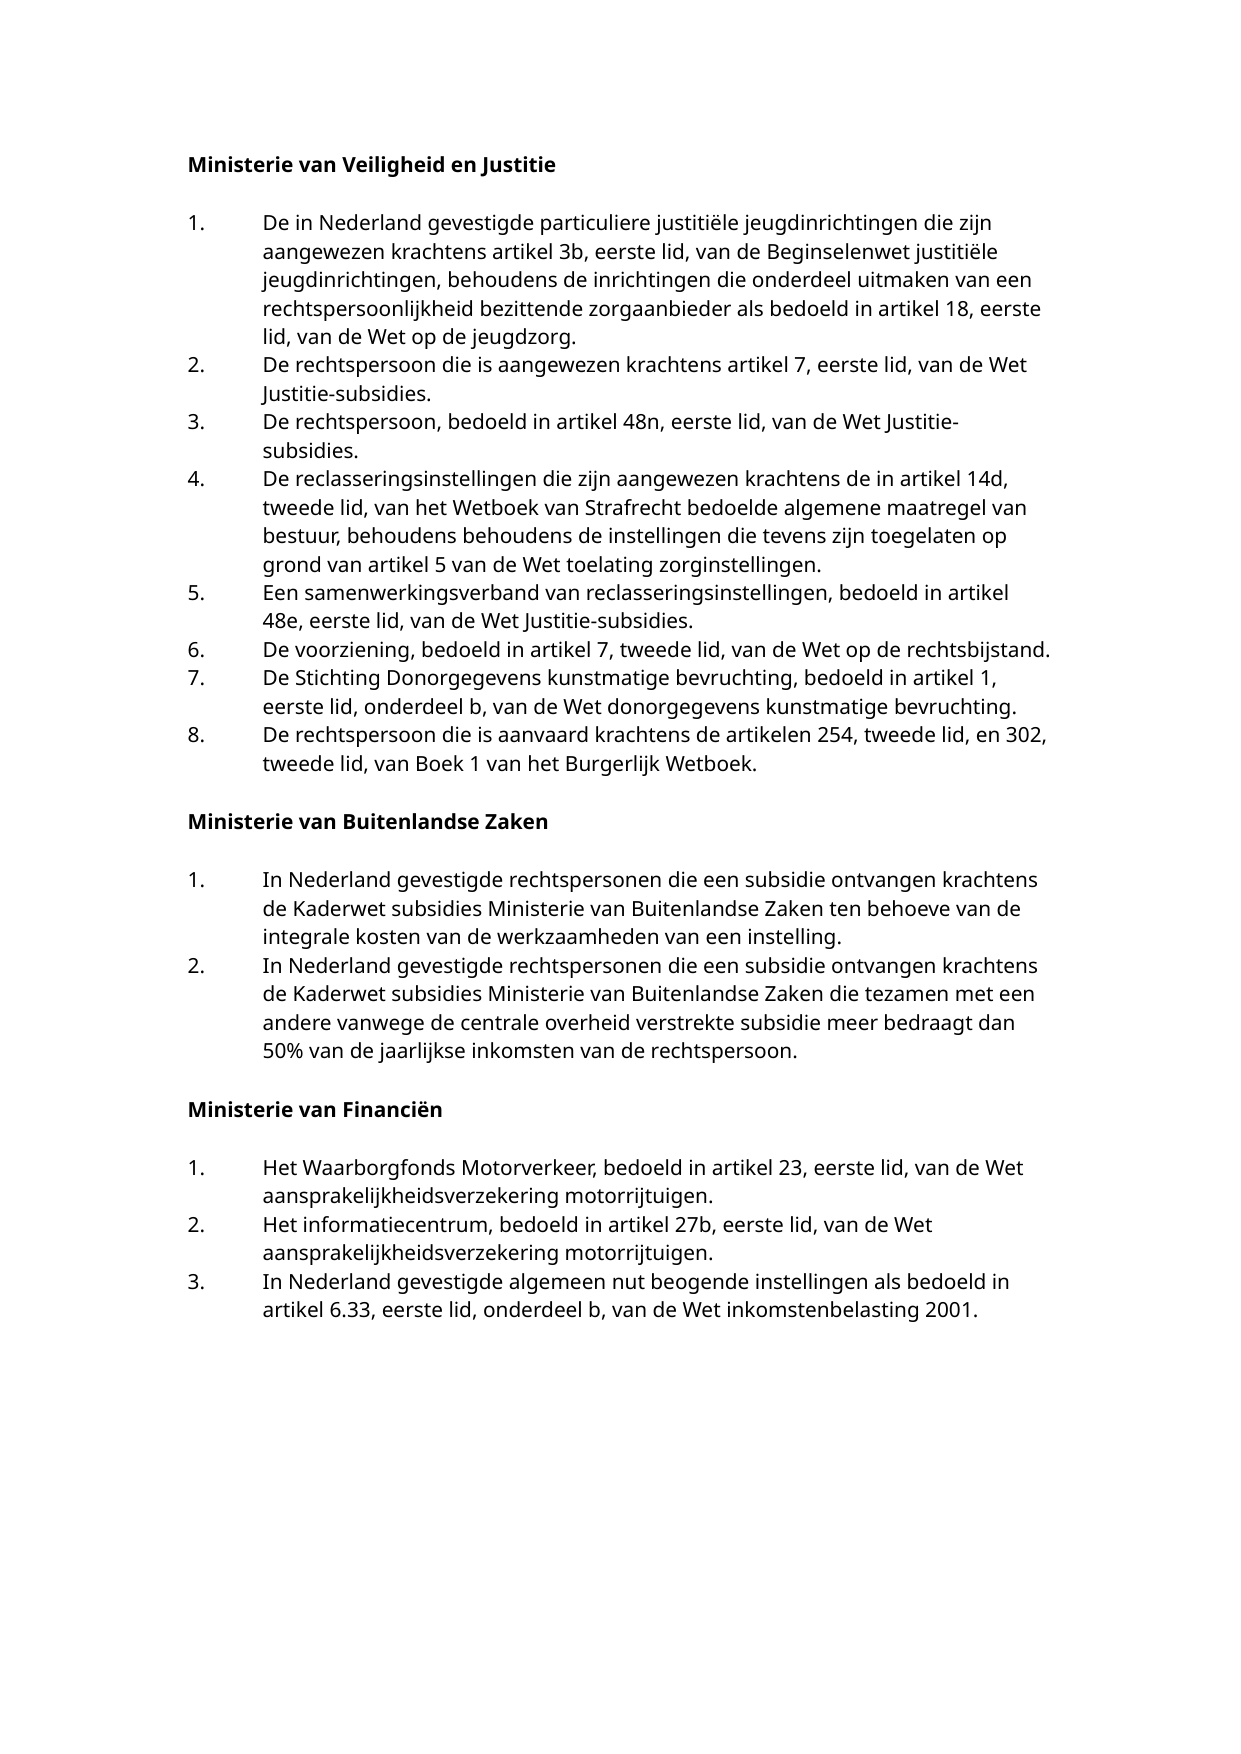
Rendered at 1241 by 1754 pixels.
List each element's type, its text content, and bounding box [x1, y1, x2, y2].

list De Stichting Donorgegevens kunstmatige bevruchting, bedoeld in artikel 1, eerste lid, onderdeel b, van de Wet donorgegevens kunstmatige bevruchting. [187, 663, 1053, 720]
list In Nederland gevestigde rechtspersonen die een subsidie ontvangen krachtens de Kaderwet subsidies Ministerie van Buitenlandse Zaken die tezamen met een andere vanwege de centrale overheid verstrekte subsidie meer bedraagt dan 50% van de jaarlijkse inkomsten van de rechtspersoon. [187, 951, 1053, 1065]
text Ministerie van Buitenlandse Zaken [187, 807, 1053, 836]
list De rechtspersoon die is aangewezen krachtens artikel 7, eerste lid, van de Wet Justitie-subsidies. [187, 351, 1053, 407]
list In Nederland gevestigde algemeen nut beogende instellingen als bedoeld in artikel 6.33, eerste lid, onderdeel b, van de Wet inkomstenbelasting 2001. [187, 1267, 1053, 1324]
text Ministerie van Veiligheid en Justitie [187, 150, 1053, 178]
list De voorziening, bedoeld in artikel 7, tweede lid, van de Wet op de rechtsbijstand. [187, 635, 1053, 663]
list De in Nederland gevestigde particuliere justitiële jeugdinrichtingen die zijn aangewezen krachtens artikel 3b, eerste lid, van de Beginselenwet justitiële jeugdinrichtingen, behoudens de inrichtingen die onderdeel uitmaken van een rechtspersoonlijkheid bezittende zorgaanbieder als bedoeld in artikel 18, eerste lid, van de Wet op de jeugdzorg. [187, 208, 1053, 351]
list Het informatiecentrum, bedoeld in artikel 27b, eerste lid, van de Wet aansprakelijkheidsverzekering motorrijtuigen. [187, 1210, 1053, 1267]
list De rechtspersoon die is aanvaard krachtens de artikelen 254, tweede lid, en 302, tweede lid, van Boek 1 van het Burgerlijk Wetboek. [187, 720, 1053, 777]
list Het Waarborgfonds Motorverkeer, bedoeld in artikel 23, eerste lid, van de Wet aansprakelijkheidsverzekering motorrijtuigen. [187, 1153, 1053, 1210]
text Ministerie van Financiën [187, 1095, 1053, 1123]
list De rechtspersoon, bedoeld in artikel 48n, eerste lid, van de Wet Justitie-subsidies. [187, 407, 1053, 464]
list In Nederland gevestigde rechtspersonen die een subsidie ontvangen krachtens de Kaderwet subsidies Ministerie van Buitenlandse Zaken ten behoeve van de integrale kosten van de werkzaamheden van een instelling. [187, 866, 1053, 951]
list De reclasseringsinstellingen die zijn aangewezen krachtens de in artikel 14d, tweede lid, van het Wetboek van Strafrecht bedoelde algemene maatregel van bestuur, behoudens behoudens de instellingen die tevens zijn toegelaten op grond van artikel 5 van de Wet toelating zorginstellingen. [187, 464, 1053, 578]
list Een samenwerkingsverband van reclasseringsinstellingen, bedoeld in artikel 48e, eerste lid, van de Wet Justitie-subsidies. [187, 578, 1053, 635]
